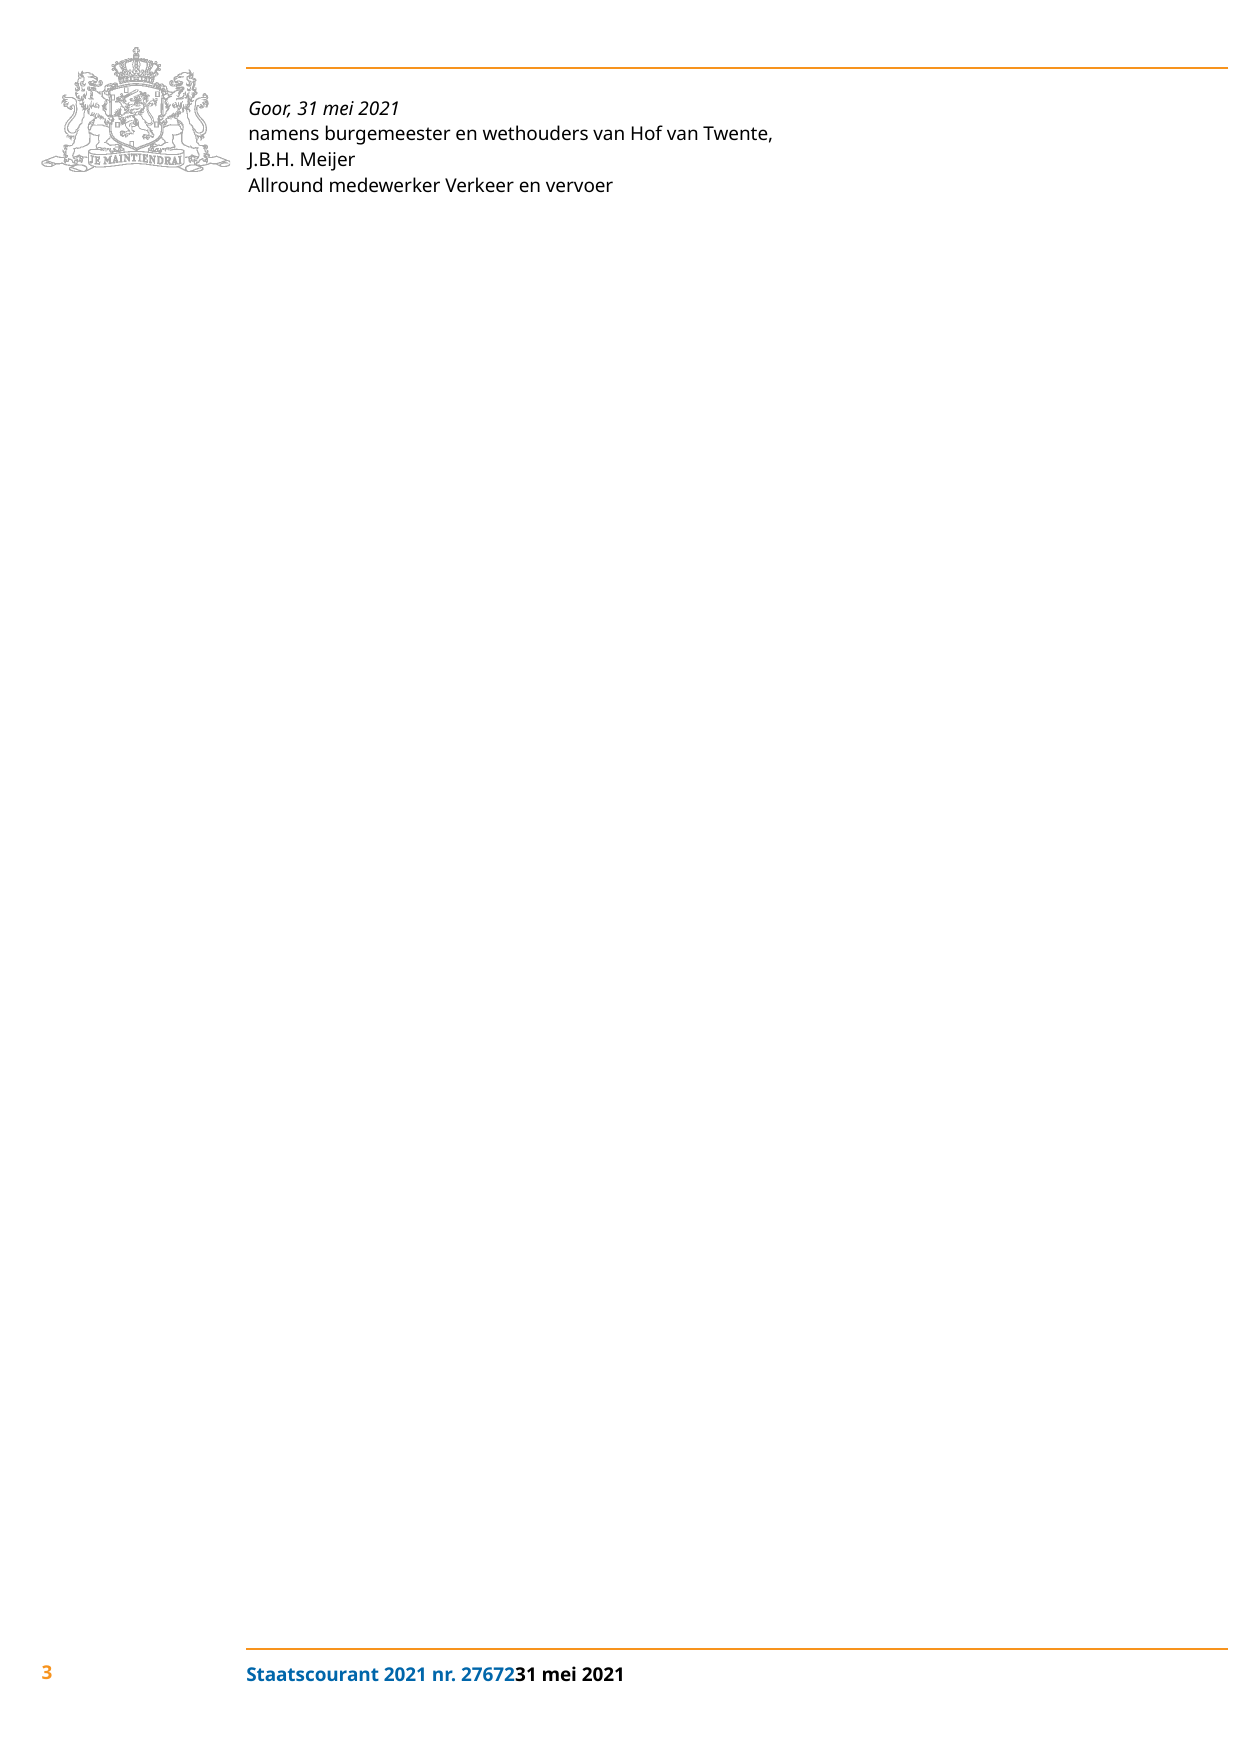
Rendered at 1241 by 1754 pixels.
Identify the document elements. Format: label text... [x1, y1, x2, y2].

text Goor, 31 mei 2021 [248, 95, 1152, 121]
picture [41, 47, 231, 172]
text Allround medewerker Verkeer en vervoer [248, 172, 1152, 198]
text J.B.H. Meijer [248, 146, 1152, 172]
text namens burgemeester en wethouders van Hof van Twente, [248, 121, 1152, 146]
